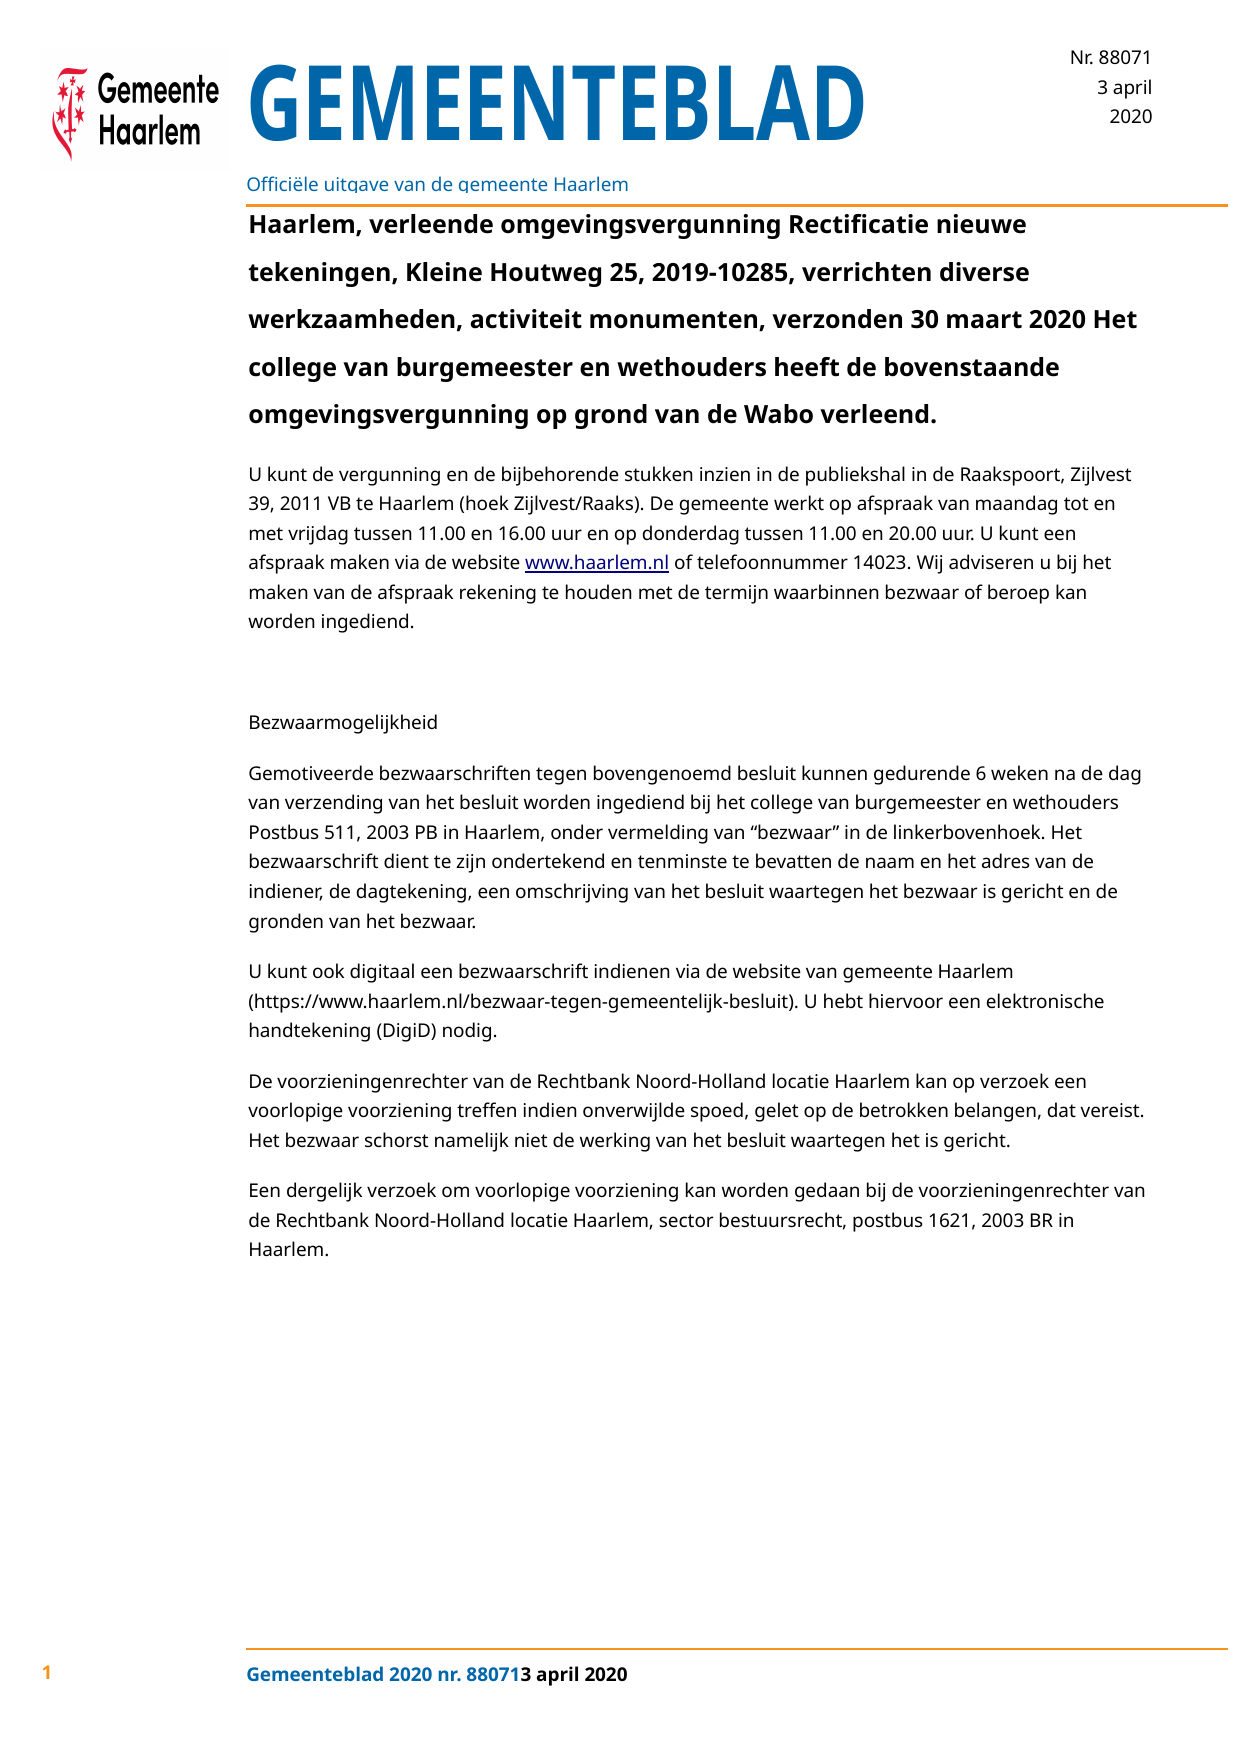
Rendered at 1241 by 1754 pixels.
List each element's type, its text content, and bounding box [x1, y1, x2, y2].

text Bezwaarmogelijkheid [248, 709, 1152, 735]
text Haarlem, verleende omgevingsvergunning Rectificatie nieuwe tekeningen, Kleine Houtweg 25, 2019-10285, verrichten diverse werkzaamheden, activiteit monumenten, verzonden 30 maart 2020 Het college van burgemeester en wethouders heeft de bovenstaande omgevingsvergunning op grond van de Wabo verleend. [248, 207, 1152, 431]
text Gemotiveerde bezwaarschriften tegen bovengenoemd besluit kunnen gedurende 6 weken na de dag van verzending van het besluit worden ingediend bij het college van burgemeester en wethouders Postbus 511, 2003 PB in Haarlem, onder vermelding van “bezwaar” in de linkerbovenhoek. Het bezwaarschrift dient te zijn ondertekend en tenminste te bevatten de naam en het adres van de indiener, de dagtekening, een omschrijving van het besluit waartegen het bezwaar is gericht en de gronden van het bezwaar. [248, 760, 1152, 933]
text De voorzieningenrechter van de Rechtbank Noord-Holland locatie Haarlem kan op verzoek een voorlopige voorziening treffen indien onverwijlde spoed, gelet op de betrokken belangen, dat vereist. Het bezwaar schorst namelijk niet de werking van het besluit waartegen het is gericht. [248, 1068, 1152, 1153]
picture [41, 47, 231, 172]
text Een dergelijk verzoek om voorlopige voorziening kan worden gedaan bij de voorzieningenrechter van de Rechtbank Noord-Holland locatie Haarlem, sector bestuursrecht, postbus 1621, 2003 BR in Haarlem. [248, 1177, 1152, 1262]
text U kunt de vergunning en de bijbehorende stukken inzien in de publiekshal in de Raakspoort, Zijlvest 39, 2011 VB te Haarlem (hoek Zijlvest/Raaks). De gemeente werkt op afspraak van maandag tot en met vrijdag tussen 11.00 en 16.00 uur en op donderdag tussen 11.00 en 20.00 uur. U kunt een afspraak maken via de website www.haarlem.nl of telefoonnummer 14023. Wij adviseren u bij het maken van de afspraak rekening te houden met de termijn waarbinnen bezwaar of beroep kan worden ingediend. [248, 461, 1152, 634]
text U kunt ook digitaal een bezwaarschrift indienen via de website van gemeente Haarlem (https://www.haarlem.nl/bezwaar-tegen-gemeentelijk-besluit). U hebt hiervoor een elektronische handtekening (DigiD) nodig. [248, 958, 1152, 1043]
